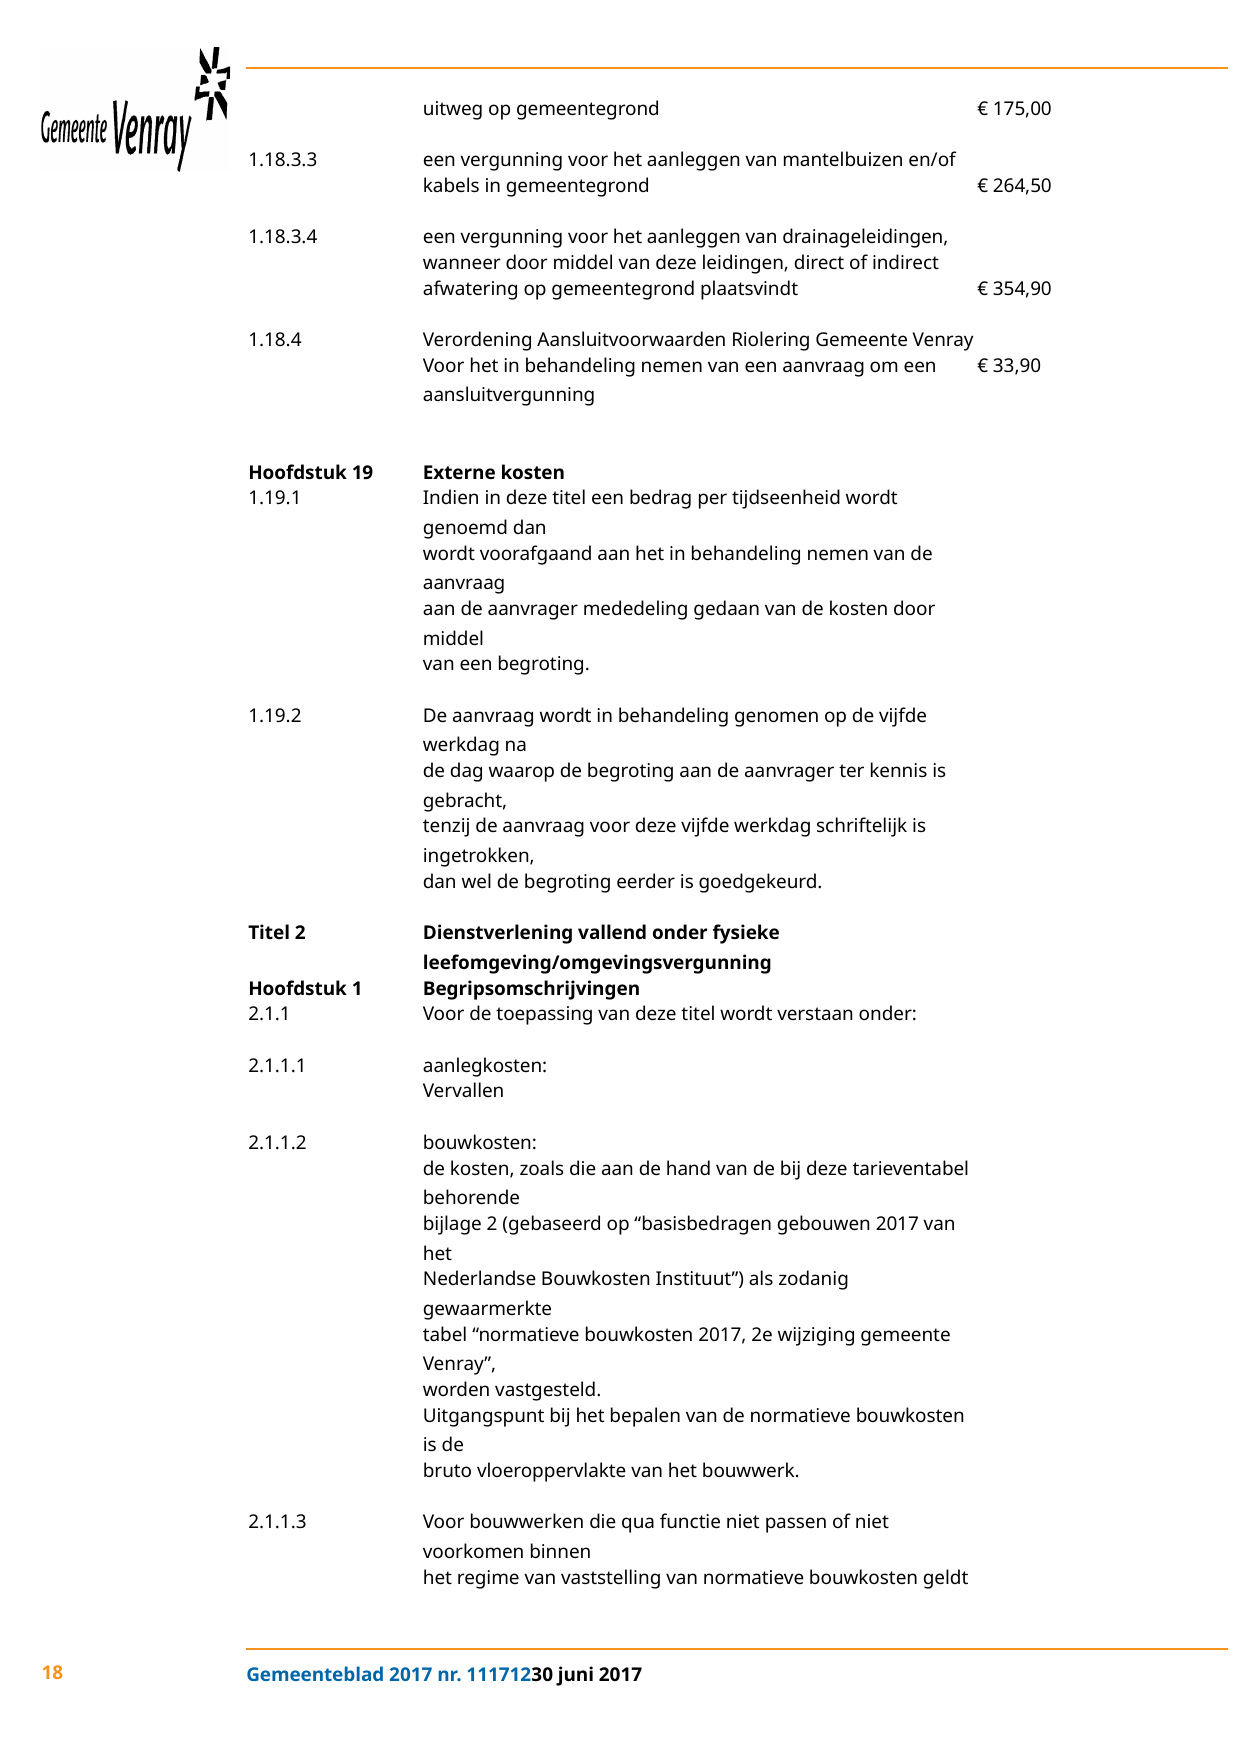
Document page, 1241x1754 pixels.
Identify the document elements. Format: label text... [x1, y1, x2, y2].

table_cell [248, 540, 423, 595]
table_cell aan de aanvrager mededeling gedaan van de kosten door middel [423, 595, 977, 651]
table_cell [248, 894, 423, 919]
table_cell [248, 757, 423, 813]
table_cell wanneer door middel van deze leidingen, direct of indirect [423, 249, 977, 275]
table_cell 1.19.2 [248, 702, 423, 757]
table_cell [977, 433, 1152, 459]
table_cell bijlage 2 (gebaseerd op “basisbedragen gebouwen 2017 van het [423, 1210, 977, 1265]
table_cell [977, 702, 1152, 757]
table_cell [248, 1155, 423, 1210]
table_cell [977, 249, 1152, 275]
table_cell 1.18.3.4 [248, 224, 423, 249]
table_cell [977, 757, 1152, 813]
table_cell [977, 1026, 1152, 1052]
table_cell [977, 459, 1152, 484]
table_cell [977, 919, 1152, 975]
table_cell € 354,90 [977, 275, 1152, 301]
table_cell [248, 275, 423, 301]
table_cell [977, 1376, 1152, 1402]
table_cell € 175,00 [977, 95, 1152, 121]
table_cell [977, 540, 1152, 595]
table_cell de dag waarop de begroting aan de aanvrager ter kennis is gebracht, [423, 757, 977, 813]
table_cell [248, 1210, 423, 1265]
table_cell tabel “normatieve bouwkosten 2017, 2e wijziging gemeente Venray”, [423, 1321, 977, 1376]
table_cell [248, 1376, 423, 1402]
table_cell Titel 2 [248, 919, 423, 975]
table_cell [248, 1026, 423, 1052]
table_cell 2.1.1.1 [248, 1052, 423, 1078]
table_cell bruto vloeroppervlakte van het bouwwerk. [423, 1457, 977, 1483]
table_cell [977, 813, 1152, 868]
table_cell 1.19.1 [248, 485, 423, 540]
table_cell [977, 868, 1152, 894]
table_cell uitweg op gemeentegrond [423, 95, 977, 121]
table_cell [977, 1210, 1152, 1265]
table_cell Verordening Aansluitvoorwaarden Riolering Gemeente Venray [423, 326, 977, 352]
table_cell aanlegkosten: [423, 1052, 977, 1078]
table_cell [248, 301, 423, 326]
table_cell [248, 1078, 423, 1103]
table_cell [977, 121, 1152, 146]
table_cell [248, 676, 423, 702]
table_cell de kosten, zoals die aan de hand van de bij deze tarieventabel behorende [423, 1155, 977, 1210]
table_cell [423, 408, 977, 433]
table_cell het regime van vaststelling van normatieve bouwkosten geldt [423, 1564, 977, 1589]
table_cell [248, 95, 423, 121]
table_cell [248, 433, 423, 459]
table_cell [977, 1103, 1152, 1129]
table_cell Voor het in behandeling nemen van een aanvraag om een aansluitvergunning [423, 352, 977, 407]
table_cell [423, 301, 977, 326]
table_cell Begripsomschrijvingen [423, 975, 977, 1000]
table_cell Nederlandse Bouwkosten Instituut”) als zodanig gewaarmerkte [423, 1265, 977, 1321]
table_cell [248, 813, 423, 868]
table_cell [248, 1265, 423, 1321]
table_cell afwatering op gemeentegrond plaatsvindt [423, 275, 977, 301]
picture [41, 47, 231, 172]
table_cell Externe kosten [423, 459, 977, 484]
table_cell [423, 894, 977, 919]
table_cell [977, 1129, 1152, 1155]
table_cell bouwkosten: [423, 1129, 977, 1155]
table_cell van een begroting. [423, 651, 977, 676]
table_cell [423, 121, 977, 146]
table_cell Dienstverlening vallend onder fysieke leefomgeving/omgevingsvergunning [423, 919, 977, 975]
table_cell Uitgangspunt bij het bepalen van de normatieve bouwkosten is de [423, 1402, 977, 1457]
table_cell [977, 1483, 1152, 1508]
table_cell dan wel de begroting eerder is goedgekeurd. [423, 868, 977, 894]
table_cell [977, 595, 1152, 651]
table_cell [977, 1155, 1152, 1210]
table_cell [423, 433, 977, 459]
table_cell [977, 301, 1152, 326]
table_cell Vervallen [423, 1078, 977, 1103]
table_cell [977, 1052, 1152, 1078]
table_cell [248, 198, 423, 223]
table_cell [248, 249, 423, 275]
table_cell [977, 894, 1152, 919]
table_cell 2.1.1.3 [248, 1509, 423, 1564]
table_cell [977, 1457, 1152, 1483]
table_cell wordt voorafgaand aan het in behandeling nemen van de aanvraag [423, 540, 977, 595]
table_cell een vergunning voor het aanleggen van drainageleidingen, [423, 224, 977, 249]
table_cell [248, 595, 423, 651]
table_cell De aanvraag wordt in behandeling genomen op de vijfde werkdag na [423, 702, 977, 757]
table_cell [977, 224, 1152, 249]
table_cell [977, 1078, 1152, 1103]
table_cell 2.1.1.2 [248, 1129, 423, 1155]
table_cell [248, 352, 423, 407]
table_cell [423, 1483, 977, 1508]
table_cell worden vastgesteld. [423, 1376, 977, 1402]
table_cell [248, 651, 423, 676]
table_cell [248, 121, 423, 146]
table_cell Voor bouwwerken die qua functie niet passen of niet voorkomen binnen [423, 1509, 977, 1564]
table_cell [423, 676, 977, 702]
table_cell [977, 975, 1152, 1000]
table_cell [977, 1509, 1152, 1564]
table_cell 1.18.3.3 [248, 146, 423, 172]
table_cell [423, 1103, 977, 1129]
table_cell [248, 1483, 423, 1508]
table_cell [977, 326, 1152, 352]
table_cell [423, 198, 977, 223]
table_cell € 33,90 [977, 352, 1152, 407]
table_cell [977, 676, 1152, 702]
table_cell [977, 1265, 1152, 1321]
table_cell [977, 408, 1152, 433]
table_cell [977, 651, 1152, 676]
table_cell [977, 198, 1152, 223]
table_cell [977, 1000, 1152, 1026]
table_cell [248, 1457, 423, 1483]
table_cell [248, 1402, 423, 1457]
table_cell [248, 1321, 423, 1376]
table_cell [977, 485, 1152, 540]
table_cell [248, 408, 423, 433]
table_cell [248, 1103, 423, 1129]
table_cell Hoofdstuk 1 [248, 975, 423, 1000]
table_cell kabels in gemeentegrond [423, 172, 977, 198]
table_cell [977, 1402, 1152, 1457]
table_cell Hoofdstuk 19 [248, 459, 423, 484]
table_cell [248, 1564, 423, 1589]
table_cell een vergunning voor het aanleggen van mantelbuizen en/of [423, 146, 977, 172]
table_cell [977, 1321, 1152, 1376]
table_cell [423, 1026, 977, 1052]
table_cell 2.1.1 [248, 1000, 423, 1026]
table_cell [248, 868, 423, 894]
table_cell [977, 1564, 1152, 1589]
table_cell Voor de toepassing van deze titel wordt verstaan onder: [423, 1000, 977, 1026]
table_cell tenzij de aanvraag voor deze vijfde werkdag schriftelijk is ingetrokken, [423, 813, 977, 868]
table_cell Indien in deze titel een bedrag per tijdseenheid wordt genoemd dan [423, 485, 977, 540]
table_cell [248, 172, 423, 198]
table_cell 1.18.4 [248, 326, 423, 352]
table_cell € 264,50 [977, 172, 1152, 198]
table_cell [977, 146, 1152, 172]
